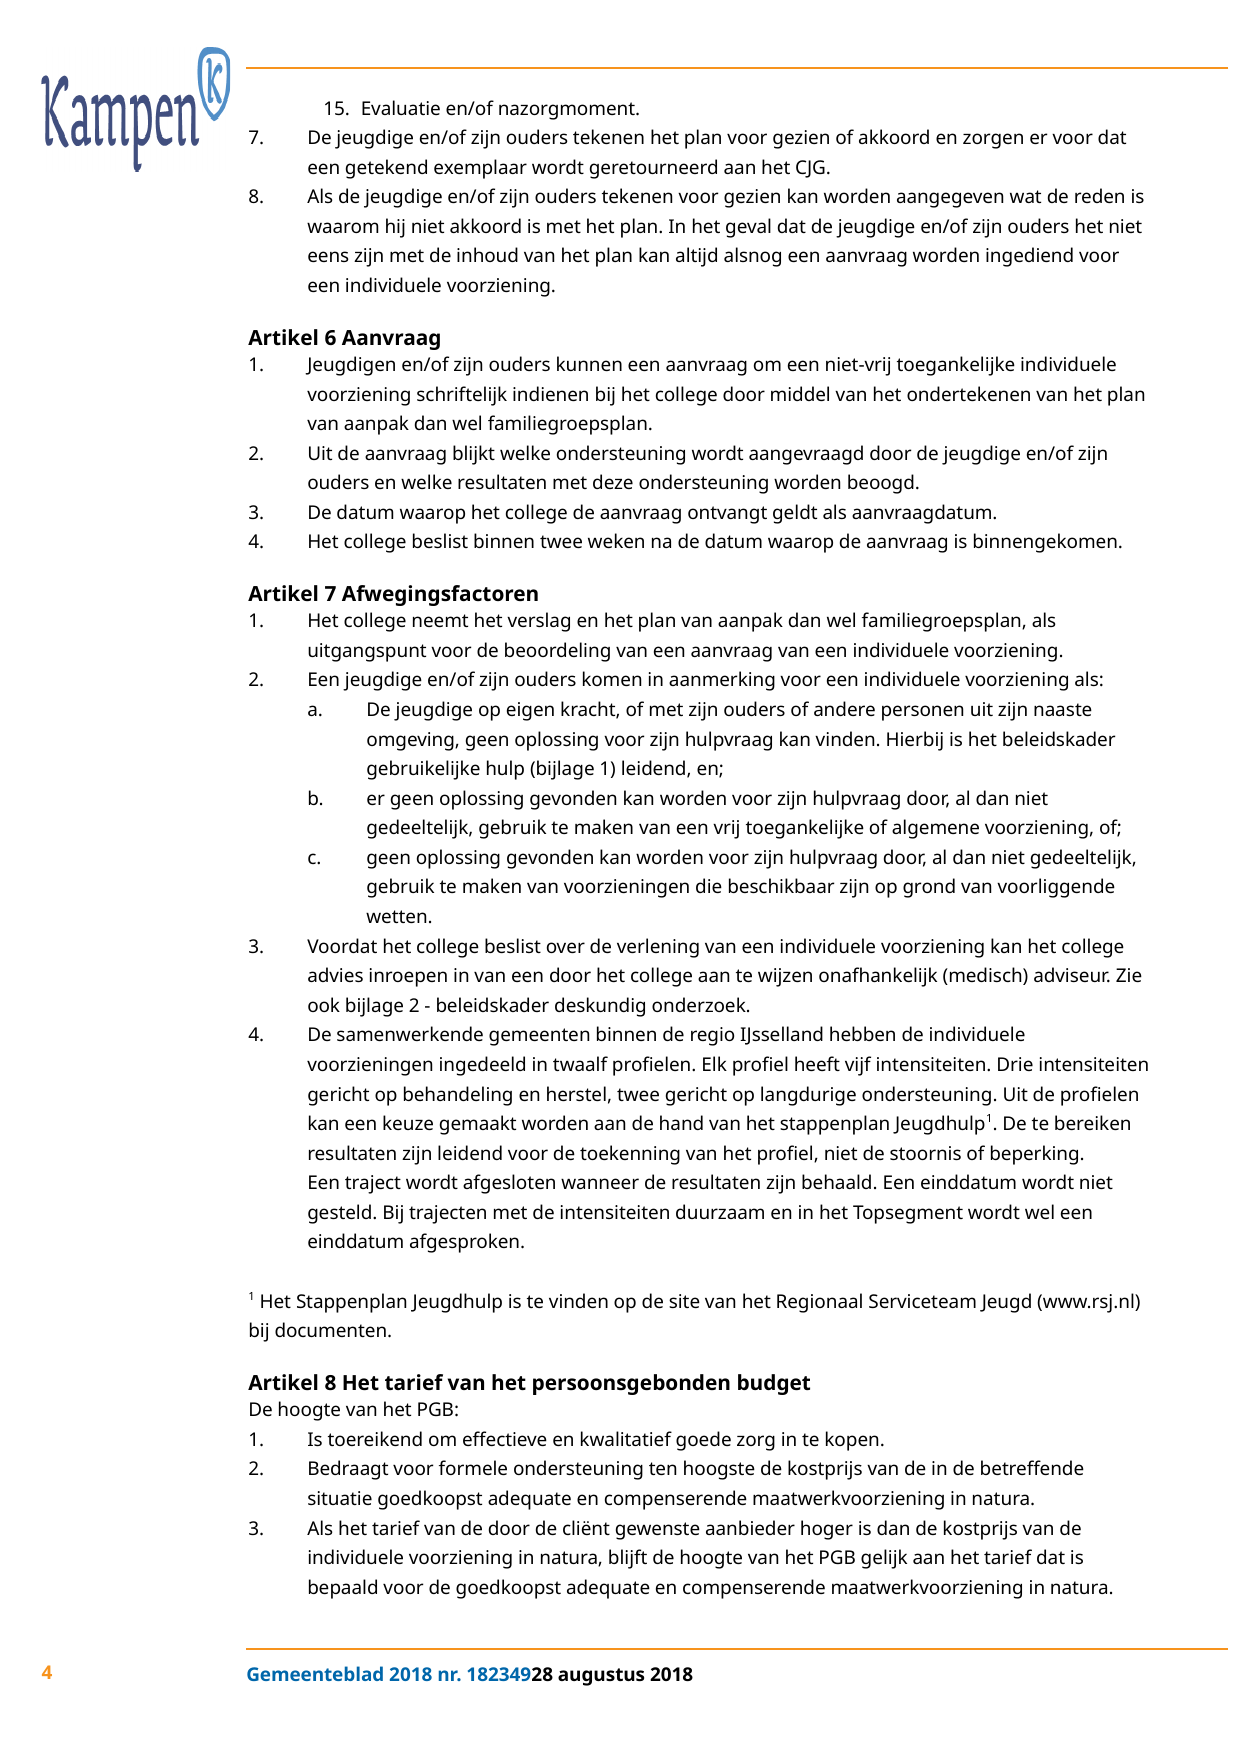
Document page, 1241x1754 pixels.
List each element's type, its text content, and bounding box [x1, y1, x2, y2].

list Het college neemt het verslag en het plan van aanpak dan wel familiegroepsplan, als uitgangspunt voor de beoordeling van een aanvraag van een individuele voorziening. [248, 607, 1152, 663]
text De hoogte van het PGB: [248, 1396, 1152, 1422]
picture [41, 47, 231, 172]
list Als de jeugdige en/of zijn ouders tekenen voor gezien kan worden aangegeven wat de reden is waarom hij niet akkoord is met het plan. In het geval dat de jeugdige en/of zijn ouders het niet eens zijn met de inhoud van het plan kan altijd alsnog een aanvraag worden ingediend voor een individuele voorziening. [248, 183, 1152, 298]
list Een jeugdige en/of zijn ouders komen in aanmerking voor een individuele voorziening als: [248, 667, 1152, 692]
text 1 Het Stappenplan Jeugdhulp is te vinden op de site van het Regionaal Serviceteam Jeugd (www.rsj.nl) bij documenten. [248, 1288, 1152, 1343]
list Uit de aanvraag blijkt welke ondersteuning wordt aangevraagd door de jeugdige en/of zijn ouders en welke resultaten met deze ondersteuning worden beoogd. [248, 440, 1152, 495]
list Jeugdigen en/of zijn ouders kunnen een aanvraag om een niet-vrij toegankelijke individuele voorziening schriftelijk indienen bij het college door middel van het ondertekenen van het plan van aanpak dan wel familiegroepsplan. [248, 351, 1152, 436]
list Een traject wordt afgesloten wanneer de resultaten zijn behaald. Een einddatum wordt niet gesteld. Bij trajecten met de intensiteiten duurzaam en in het Topsegment wordt wel een einddatum afgesproken. [248, 1169, 1152, 1254]
list er geen oplossing gevonden kan worden voor zijn hulpvraag door, al dan niet gedeeltelijk, gebruik te maken van een vrij toegankelijke of algemene voorziening, of; [307, 785, 1152, 840]
list Is toereikend om effectieve en kwalitatief goede zorg in te kopen. [248, 1426, 1152, 1452]
list De samenwerkende gemeenten binnen de regio IJsselland hebben de individuele voorzieningen ingedeeld in twaalf profielen. Elk profiel heeft vijf intensiteiten. Drie intensiteiten gericht op behandeling en herstel, twee gericht op langdurige ondersteuning. Uit de profielen kan een keuze gemaakt worden aan de hand van het stappenplan Jeugdhulp1. De te bereiken resultaten zijn leidend voor de toekenning van het profiel, niet de stoornis of beperking. [248, 1022, 1152, 1166]
list Evaluatie en/of nazorgmoment. [323, 95, 1152, 121]
list Bedraagt voor formele ondersteuning ten hoogste de kostprijs van de in de betreffende situatie goedkoopst adequate en compenserende maatwerkvoorziening in natura. [248, 1456, 1152, 1511]
list De jeugdige op eigen kracht, of met zijn ouders of andere personen uit zijn naaste omgeving, geen oplossing voor zijn hulpvraag kan vinden. Hierbij is het beleidskader gebruikelijke hulp (bijlage 1) leidend, en; [307, 696, 1152, 781]
text Artikel 8 Het tarief van het persoonsgebonden budget [248, 1368, 1152, 1396]
list geen oplossing gevonden kan worden voor zijn hulpvraag door, al dan niet gedeeltelijk, gebruik te maken van voorzieningen die beschikbaar zijn op grond van voorliggende wetten. [307, 844, 1152, 929]
list Als het tarief van de door de cliënt gewenste aanbieder hoger is dan de kostprijs van de individuele voorziening in natura, blijft de hoogte van het PGB gelijk aan het tarief dat is bepaald voor de goedkoopst adequate en compenserende maatwerkvoorziening in natura. [248, 1515, 1152, 1599]
list De datum waarop het college de aanvraag ontvangt geldt als aanvraagdatum. [248, 499, 1152, 525]
list De jeugdige en/of zijn ouders tekenen het plan voor gezien of akkoord en zorgen er voor dat een getekend exemplaar wordt geretourneerd aan het CJG. [248, 124, 1152, 180]
text Artikel 6 Aanvraag [248, 323, 1152, 351]
list Het college beslist binnen twee weken na de datum waarop de aanvraag is binnengekomen. [248, 529, 1152, 554]
list Voordat het college beslist over de verlening van een individuele voorziening kan het college advies inroepen in van een door het college aan te wijzen onafhankelijk (medisch) adviseur. Zie ook bijlage 2 - beleidskader deskundig onderzoek. [248, 933, 1152, 1018]
text Artikel 7 Afwegingsfactoren [248, 579, 1152, 607]
